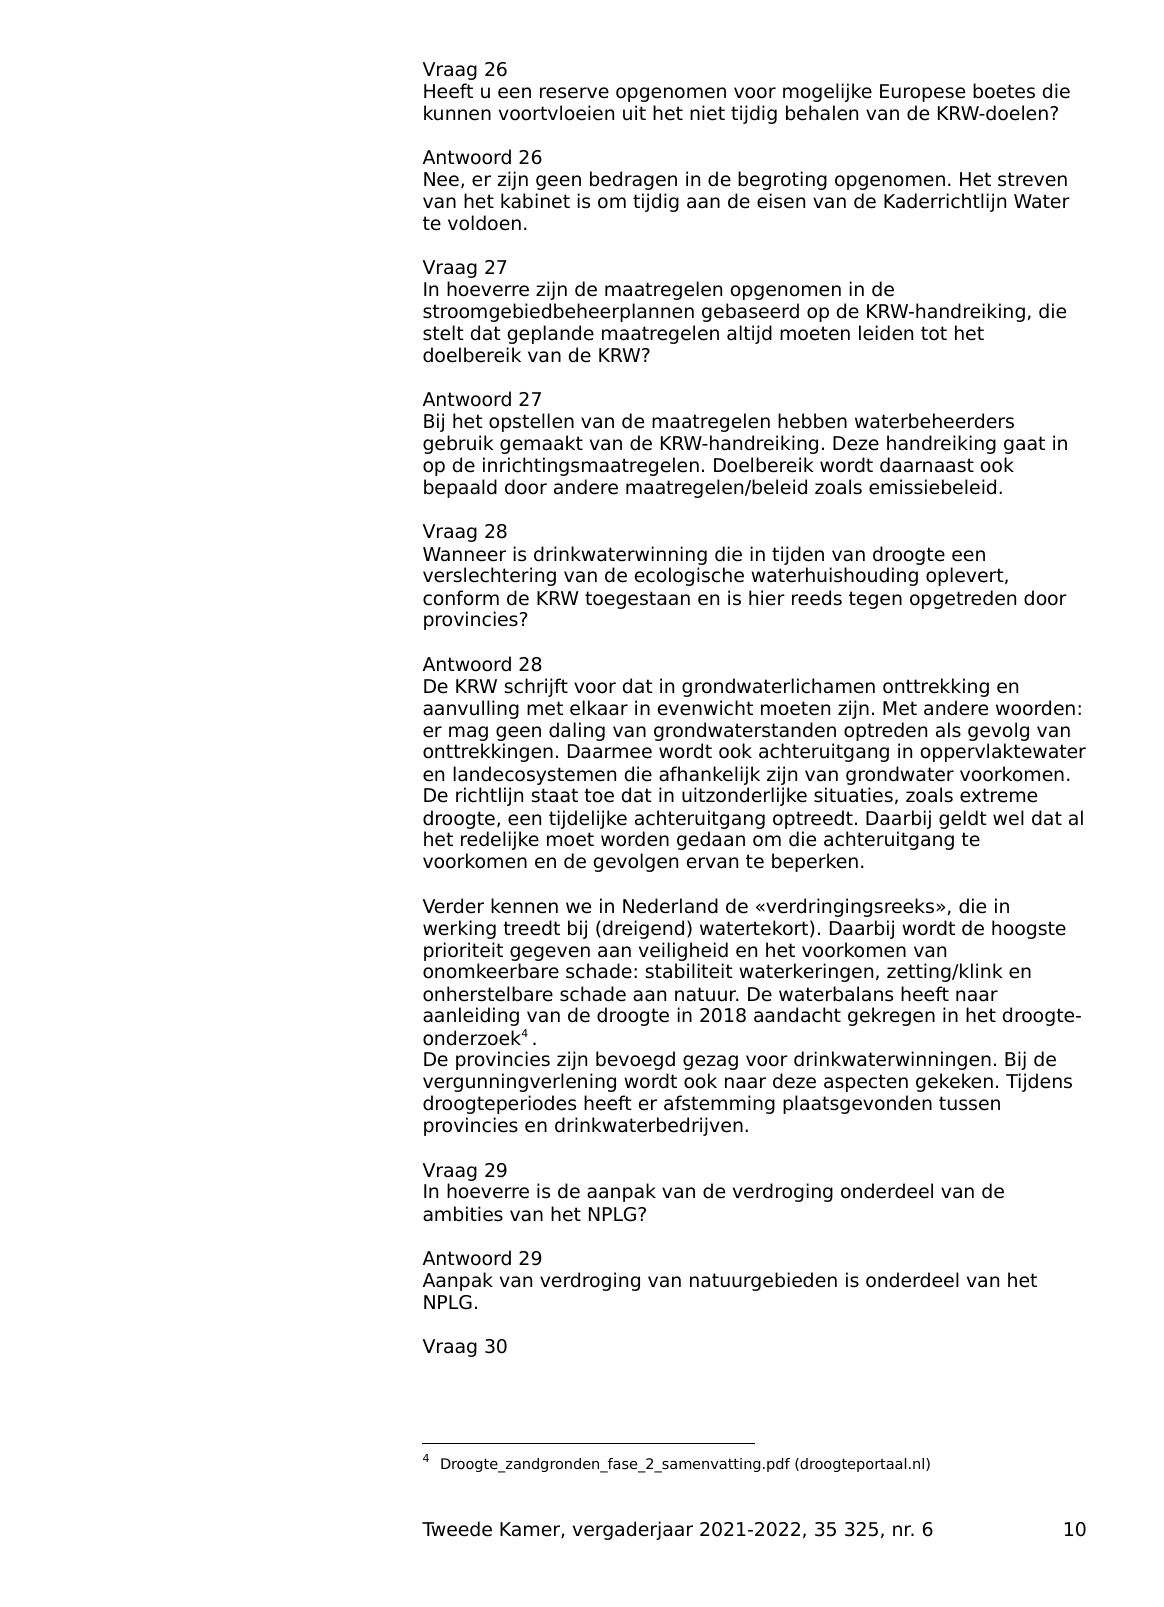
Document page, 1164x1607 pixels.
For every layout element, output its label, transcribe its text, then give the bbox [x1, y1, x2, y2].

text Vraag 28 [422, 521, 1087, 543]
text Vraag 30 [422, 1336, 1087, 1358]
text Wanneer is drinkwaterwinning die in tijden van droogte een verslechtering van de ecologische waterhuishouding oplevert, conform de KRW toegestaan en is hier reeds tegen opgetreden door provincies? [422, 543, 1087, 631]
text Antwoord 28 [422, 653, 1087, 676]
text Bij het opstellen van de maatregelen hebben waterbeheerders gebruik gemaakt van de KRW-handreiking. Deze handreiking gaat in op de inrichtingsmaatregelen. Doelbereik wordt daarnaast ook bepaald door andere maatregelen/beleid zoals emissiebeleid. [422, 411, 1087, 499]
text Antwoord 29 [422, 1248, 1087, 1269]
text Aanpak van verdroging van natuurgebieden is onderdeel van het NPLG. [422, 1269, 1087, 1313]
text Nee, er zijn geen bedragen in de begroting opgenomen. Het streven van het kabinet is om tijdig aan de eisen van de Kaderrichtlijn Water te voldoen. [422, 169, 1087, 235]
text In hoeverre zijn de maatregelen opgenomen in de stroomgebiedbeheerplannen gebaseerd op de KRW-handreiking, die stelt dat geplande maatregelen altijd moeten leiden tot het doelbereik van de KRW? [422, 279, 1087, 367]
text Vraag 29 [422, 1159, 1087, 1181]
text Verder kennen we in Nederland de «verdringingsreeks», die in werking treedt bij (dreigend) watertekort). Daarbij wordt de hoogste prioriteit gegeven aan veiligheid en het voorkomen van onomkeerbare schade: stabiliteit waterkeringen, zetting/klink en onherstelbare schade aan natuur. De waterbalans heeft naar aanleiding van de droogte in 2018 aandacht gekregen in het droogte-onderzoek. [422, 896, 1087, 1049]
text De provincies zijn bevoegd gezag voor drinkwaterwinningen. Bij de vergunningverlening wordt ook naar deze aspecten gekeken. Tijdens droogteperiodes heeft er afstemming plaatsgevonden tussen provincies en drinkwaterbedrijven. [422, 1049, 1087, 1137]
text Antwoord 27 [422, 389, 1087, 411]
text In hoeverre is de aanpak van de verdroging onderdeel van de ambities van het NPLG? [422, 1181, 1087, 1225]
text Heeft u een reserve opgenomen voor mogelijke Europese boetes die kunnen voortvloeien uit het niet tijdig behalen van de KRW-doelen? [422, 81, 1087, 125]
text Vraag 26 [422, 59, 1087, 81]
text De KRW schrijft voor dat in grondwaterlichamen onttrekking en aanvulling met elkaar in evenwicht moeten zijn. Met andere woorden: er mag geen daling van grondwaterstanden optreden als gevolg van onttrekkingen. Daarmee wordt ook achteruitgang in oppervlaktewater en landecosystemen die afhankelijk zijn van grondwater voorkomen. De richtlijn staat toe dat in uitzonderlijke situaties, zoals extreme droogte, een tijdelijke achteruitgang optreedt. Daarbij geldt wel dat al het redelijke moet worden gedaan om die achteruitgang te voorkomen en de gevolgen ervan te beperken. [422, 676, 1087, 873]
text Droogte_zandgronden_fase_2_samenvatting.pdf (droogteportaal.nl) [422, 1452, 1087, 1474]
text Vraag 27 [422, 257, 1087, 279]
text Antwoord 26 [422, 147, 1087, 169]
